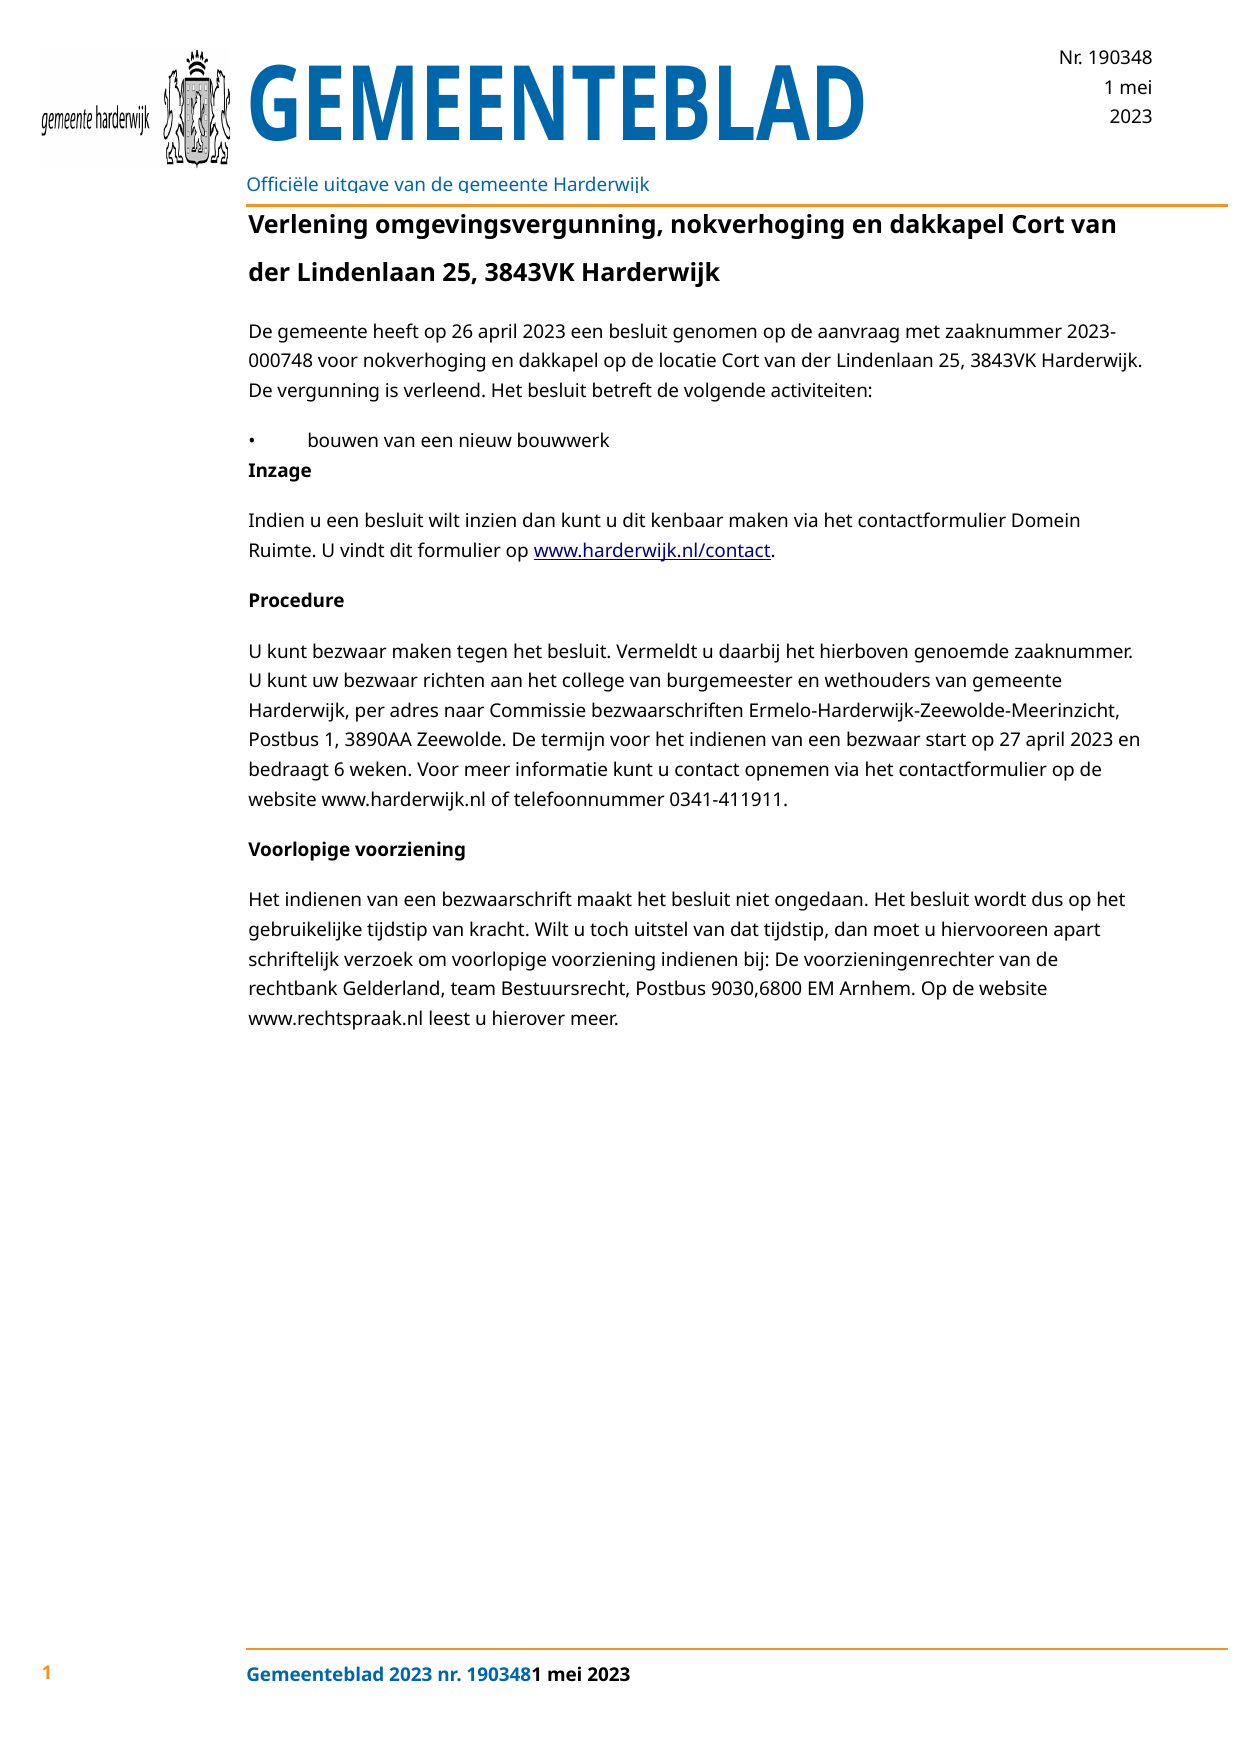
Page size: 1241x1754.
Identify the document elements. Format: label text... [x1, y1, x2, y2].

text Indien u een besluit wilt inzien dan kunt u dit kenbaar maken via het contactformulier Domein Ruimte. U vindt dit formulier op www.harderwijk.nl/contact. [248, 507, 1152, 563]
list bouwen van een nieuw bouwwerk [248, 427, 1152, 453]
text Voorlopige voorziening [248, 836, 1152, 862]
text U kunt bezwaar maken tegen het besluit. Vermeldt u daarbij het hierboven genoemde zaaknummer. U kunt uw bezwaar richten aan het college van burgemeester en wethouders van gemeente Harderwijk, per adres naar Commissie bezwaarschriften Ermelo-Harderwijk-Zeewolde-Meerinzicht, Postbus 1, 3890AA Zeewolde. De termijn voor het indienen van een bezwaar start op 27 april 2023 en bedraagt 6 weken. Voor meer informatie kunt u contact opnemen via het contactformulier op de website www.harderwijk.nl of telefoonnummer 0341-411911. [248, 638, 1152, 812]
picture [41, 47, 231, 172]
text Inzage [248, 457, 1152, 483]
text Verlening omgevingsvergunning, nokverhoging en dakkapel Cort van der Lindenlaan 25, 3843VK Harderwijk [248, 207, 1152, 288]
text De gemeente heeft op 26 april 2023 een besluit genomen op de aanvraag met zaaknummer 2023-000748 voor nokverhoging en dakkapel op de locatie Cort van der Lindenlaan 25, 3843VK Harderwijk. De vergunning is verleend. Het besluit betreft de volgende activiteiten: [248, 318, 1152, 403]
text Het indienen van een bezwaarschrift maakt het besluit niet ongedaan. Het besluit wordt dus op het gebruikelijke tijdstip van kracht. Wilt u toch uitstel van dat tijdstip, dan moet u hiervooreen apart schriftelijk verzoek om voorlopige voorziening indienen bij: De voorzieningenrechter van de rechtbank Gelderland, team Bestuursrecht, Postbus 9030,6800 EM Arnhem. Op de website www.rechtspraak.nl leest u hierover meer. [248, 887, 1152, 1031]
text Procedure [248, 587, 1152, 613]
